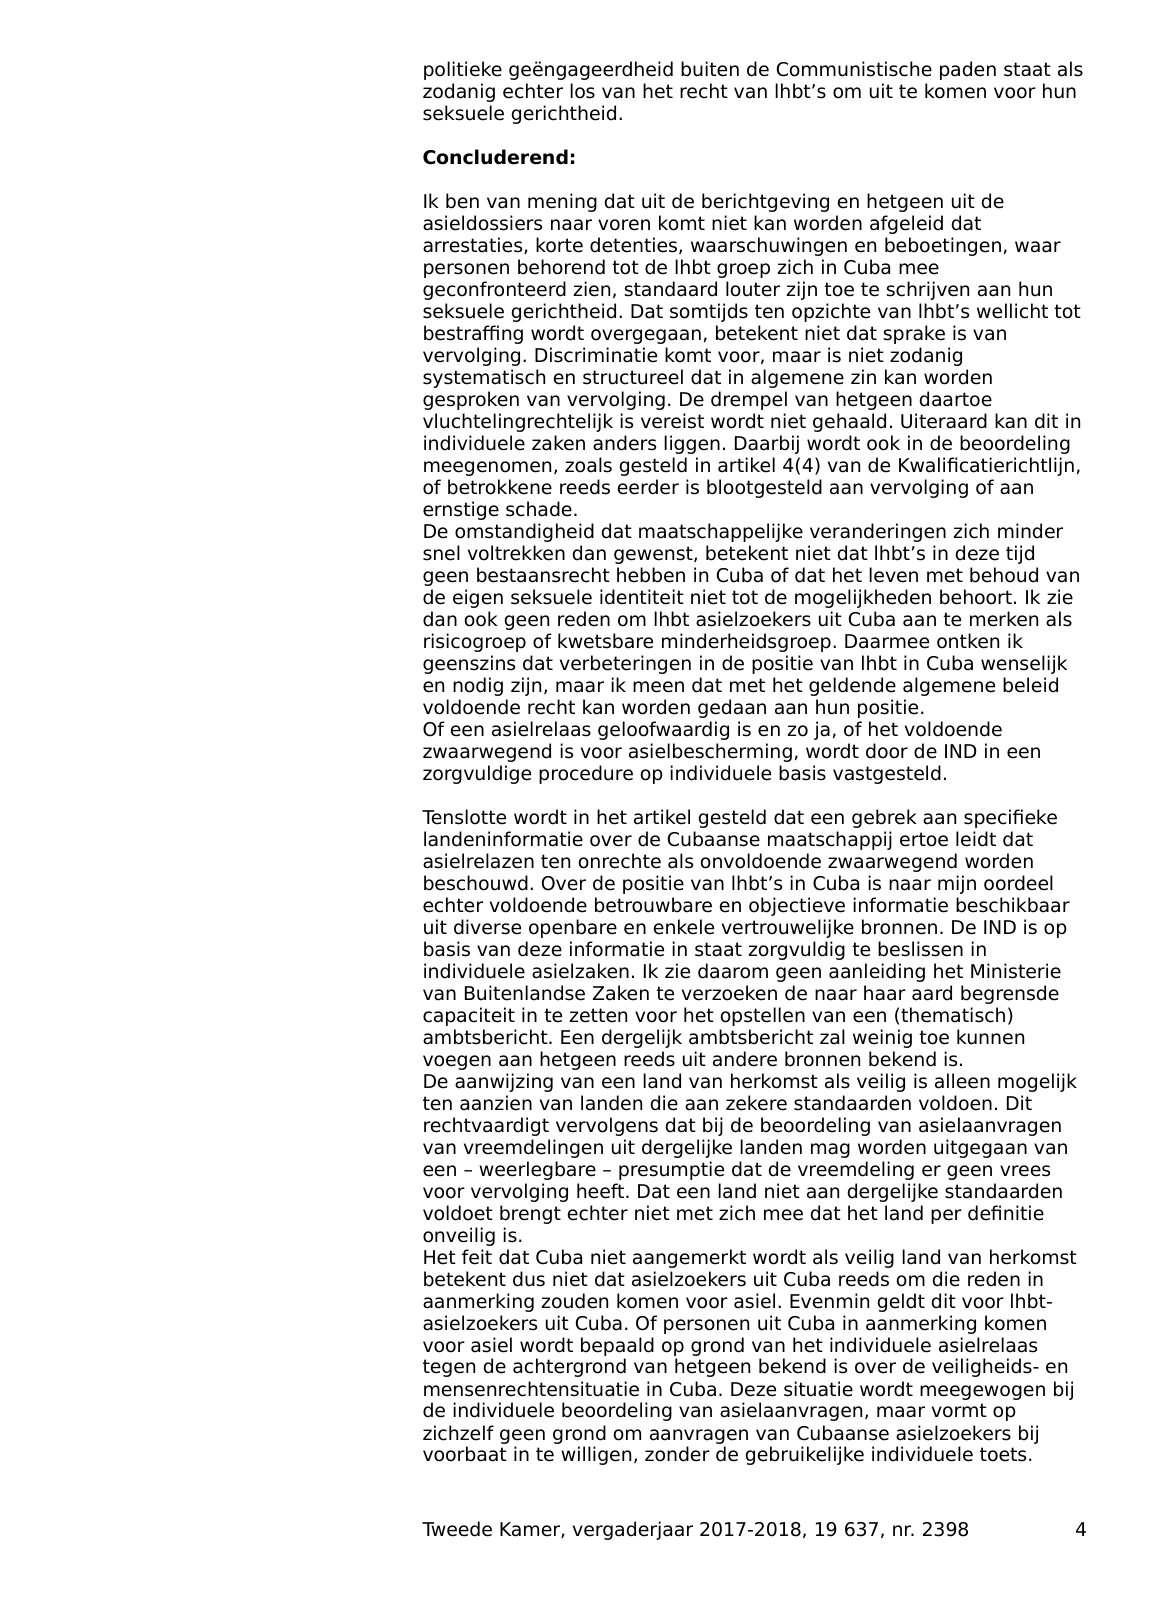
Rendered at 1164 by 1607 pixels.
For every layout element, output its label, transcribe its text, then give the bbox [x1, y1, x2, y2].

text De aanwijzing van een land van herkomst als veilig is alleen mogelijk ten aanzien van landen die aan zekere standaarden voldoen. Dit rechtvaardigt vervolgens dat bij de beoordeling van asielaanvragen van vreemdelingen uit dergelijke landen mag worden uitgegaan van een – weerlegbare – presumptie dat de vreemdeling er geen vrees voor vervolging heeft. Dat een land niet aan dergelijke standaarden voldoet brengt echter niet met zich mee dat het land per definitie onveilig is. [422, 1071, 1087, 1247]
text politieke geëngageerdheid buiten de Communistische paden staat als zodanig echter los van het recht van lhbt’s om uit te komen voor hun seksuele gerichtheid. [422, 59, 1087, 125]
text Tenslotte wordt in het artikel gesteld dat een gebrek aan specifieke landeninformatie over de Cubaanse maatschappij ertoe leidt dat asielrelazen ten onrechte als onvoldoende zwaarwegend worden beschouwd. Over de positie van lhbt’s in Cuba is naar mijn oordeel echter voldoende betrouwbare en objectieve informatie beschikbaar uit diverse openbare en enkele vertrouwelijke bronnen. De IND is op basis van deze informatie in staat zorgvuldig te beslissen in individuele asielzaken. Ik zie daarom geen aanleiding het Ministerie van Buitenlandse Zaken te verzoeken de naar haar aard begrensde capaciteit in te zetten voor het opstellen van een (thematisch) ambtsbericht. Een dergelijk ambtsbericht zal weinig toe kunnen voegen aan hetgeen reeds uit andere bronnen bekend is. [422, 807, 1087, 1071]
subtitle Concluderend: [422, 147, 1087, 169]
text Het feit dat Cuba niet aangemerkt wordt als veilig land van herkomst betekent dus niet dat asielzoekers uit Cuba reeds om die reden in aanmerking zouden komen voor asiel. Evenmin geldt dit voor lhbt-asielzoekers uit Cuba. Of personen uit Cuba in aanmerking komen voor asiel wordt bepaald op grond van het individuele asielrelaas tegen de achtergrond van hetgeen bekend is over de veiligheids- en mensenrechtensituatie in Cuba. Deze situatie wordt meegewogen bij de individuele beoordeling van asielaanvragen, maar vormt op zichzelf geen grond om aanvragen van Cubaanse asielzoekers bij voorbaat in te willigen, zonder de gebruikelijke individuele toets. [422, 1247, 1087, 1466]
text De omstandigheid dat maatschappelijke veranderingen zich minder snel voltrekken dan gewenst, betekent niet dat lhbt’s in deze tijd geen bestaansrecht hebben in Cuba of dat het leven met behoud van de eigen seksuele identiteit niet tot de mogelijkheden behoort. Ik zie dan ook geen reden om lhbt asielzoekers uit Cuba aan te merken als risicogroep of kwetsbare minderheidsgroep. Daarmee ontken ik geenszins dat verbeteringen in de positie van lhbt in Cuba wenselijk en nodig zijn, maar ik meen dat met het geldende algemene beleid voldoende recht kan worden gedaan aan hun positie. [422, 521, 1087, 719]
text Ik ben van mening dat uit de berichtgeving en hetgeen uit de asieldossiers naar voren komt niet kan worden afgeleid dat arrestaties, korte detenties, waarschuwingen en beboetingen, waar personen behorend tot de lhbt groep zich in Cuba mee geconfronteerd zien, standaard louter zijn toe te schrijven aan hun seksuele gerichtheid. Dat somtijds ten opzichte van lhbt’s wellicht tot bestraffing wordt overgegaan, betekent niet dat sprake is van vervolging. Discriminatie komt voor, maar is niet zodanig systematisch en structureel dat in algemene zin kan worden gesproken van vervolging. De drempel van hetgeen daartoe vluchtelingrechtelijk is vereist wordt niet gehaald. Uiteraard kan dit in individuele zaken anders liggen. Daarbij wordt ook in de beoordeling meegenomen, zoals gesteld in artikel 4(4) van de Kwalificatierichtlijn, of betrokkene reeds eerder is blootgesteld aan vervolging of aan ernstige schade. [422, 191, 1087, 521]
text Of een asielrelaas geloofwaardig is en zo ja, of het voldoende zwaarwegend is voor asielbescherming, wordt door de IND in een zorgvuldige procedure op individuele basis vastgesteld. [422, 719, 1087, 785]
